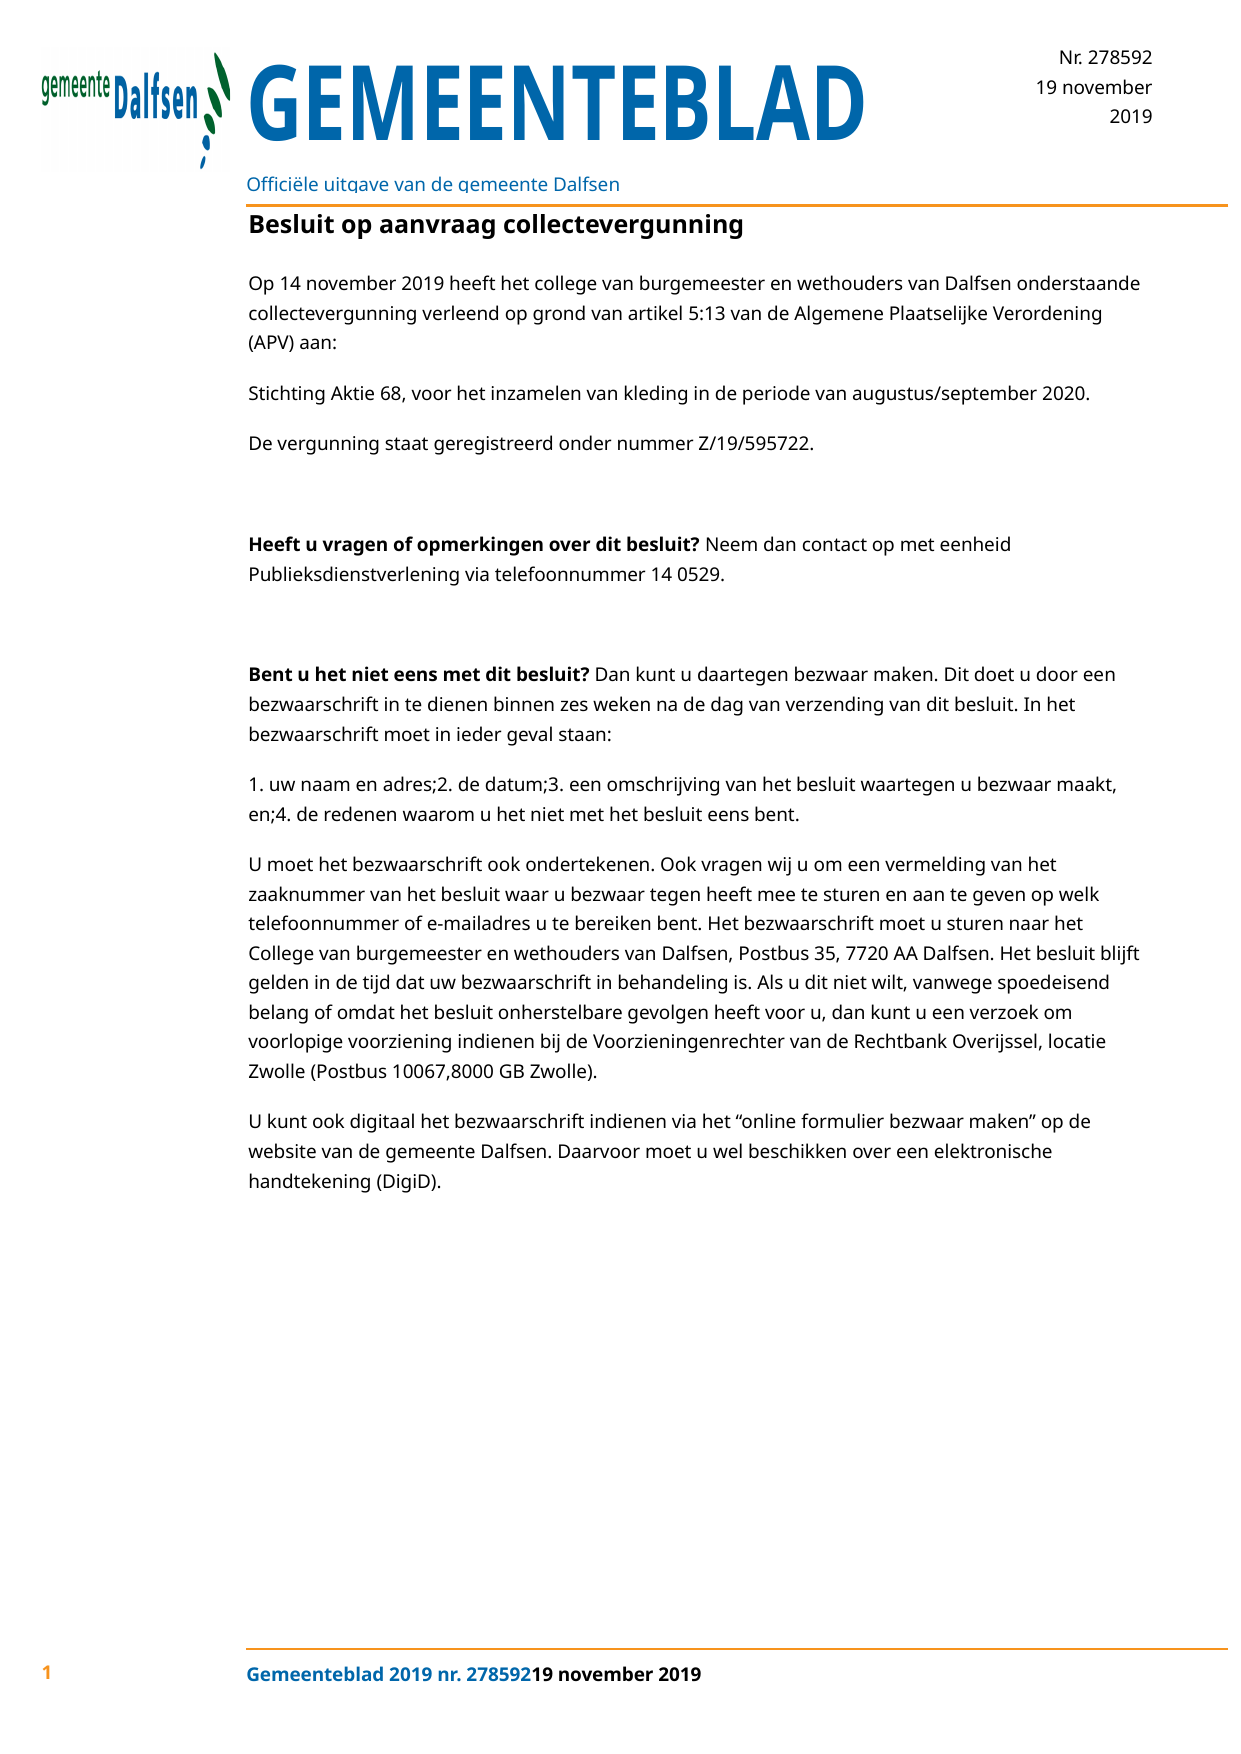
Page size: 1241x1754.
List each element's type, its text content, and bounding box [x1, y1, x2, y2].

text Heeft u vragen of opmerkingen over dit besluit? Neem dan contact op met eenheid Publieksdienstverlening via telefoonnummer 14 0529. [248, 531, 1152, 586]
text Besluit op aanvraag collectevergunning [248, 207, 1152, 241]
text 1. uw naam en adres;2. de datum;3. een omschrijving van het besluit waartegen u bezwaar maakt, en;4. de redenen waarom u het niet met het besluit eens bent. [248, 771, 1152, 826]
text U kunt ook digitaal het bezwaarschrift indienen via het “online formulier bezwaar maken” op de website van de gemeente Dalfsen. Daarvoor moet u wel beschikken over een elektronische handtekening (DigiD). [248, 1109, 1152, 1193]
text Stichting Aktie 68, voor het inzamelen van kleding in de periode van augustus/september 2020. [248, 380, 1152, 406]
text Op 14 november 2019 heeft het college van burgemeester en wethouders van Dalfsen onderstaande collectevergunning verleend op grond van artikel 5:13 van de Algemene Plaatselijke Verordening (APV) aan: [248, 270, 1152, 355]
text U moet het bezwaarschrift ook ondertekenen. Ook vragen wij u om een vermelding van het zaaknummer van het besluit waar u bezwaar tegen heeft mee te sturen en aan te geven op welk telefoonnummer of e-mailadres u te bereiken bent. Het bezwaarschrift moet u sturen naar het College van burgemeester en wethouders van Dalfsen, Postbus 35, 7720 AA Dalfsen. Het besluit blijft gelden in de tijd dat uw bezwaarschrift in behandeling is. Als u dit niet wilt, vanwege spoedeisend belang of omdat het besluit onherstelbare gevolgen heeft voor u, dan kunt u een verzoek om voorlopige voorziening indienen bij de Voorzieningenrechter van de Rechtbank Overijssel, locatie Zwolle (Postbus 10067,8000 GB Zwolle). [248, 851, 1152, 1084]
picture [41, 47, 231, 172]
text Bent u het niet eens met dit besluit? Dan kunt u daartegen bezwaar maken. Dit doet u door een bezwaarschrift in te dienen binnen zes weken na de dag van verzending van dit besluit. In het bezwaarschrift moet in ieder geval staan: [248, 662, 1152, 746]
text De vergunning staat geregistreerd onder nummer Z/19/595722. [248, 430, 1152, 456]
